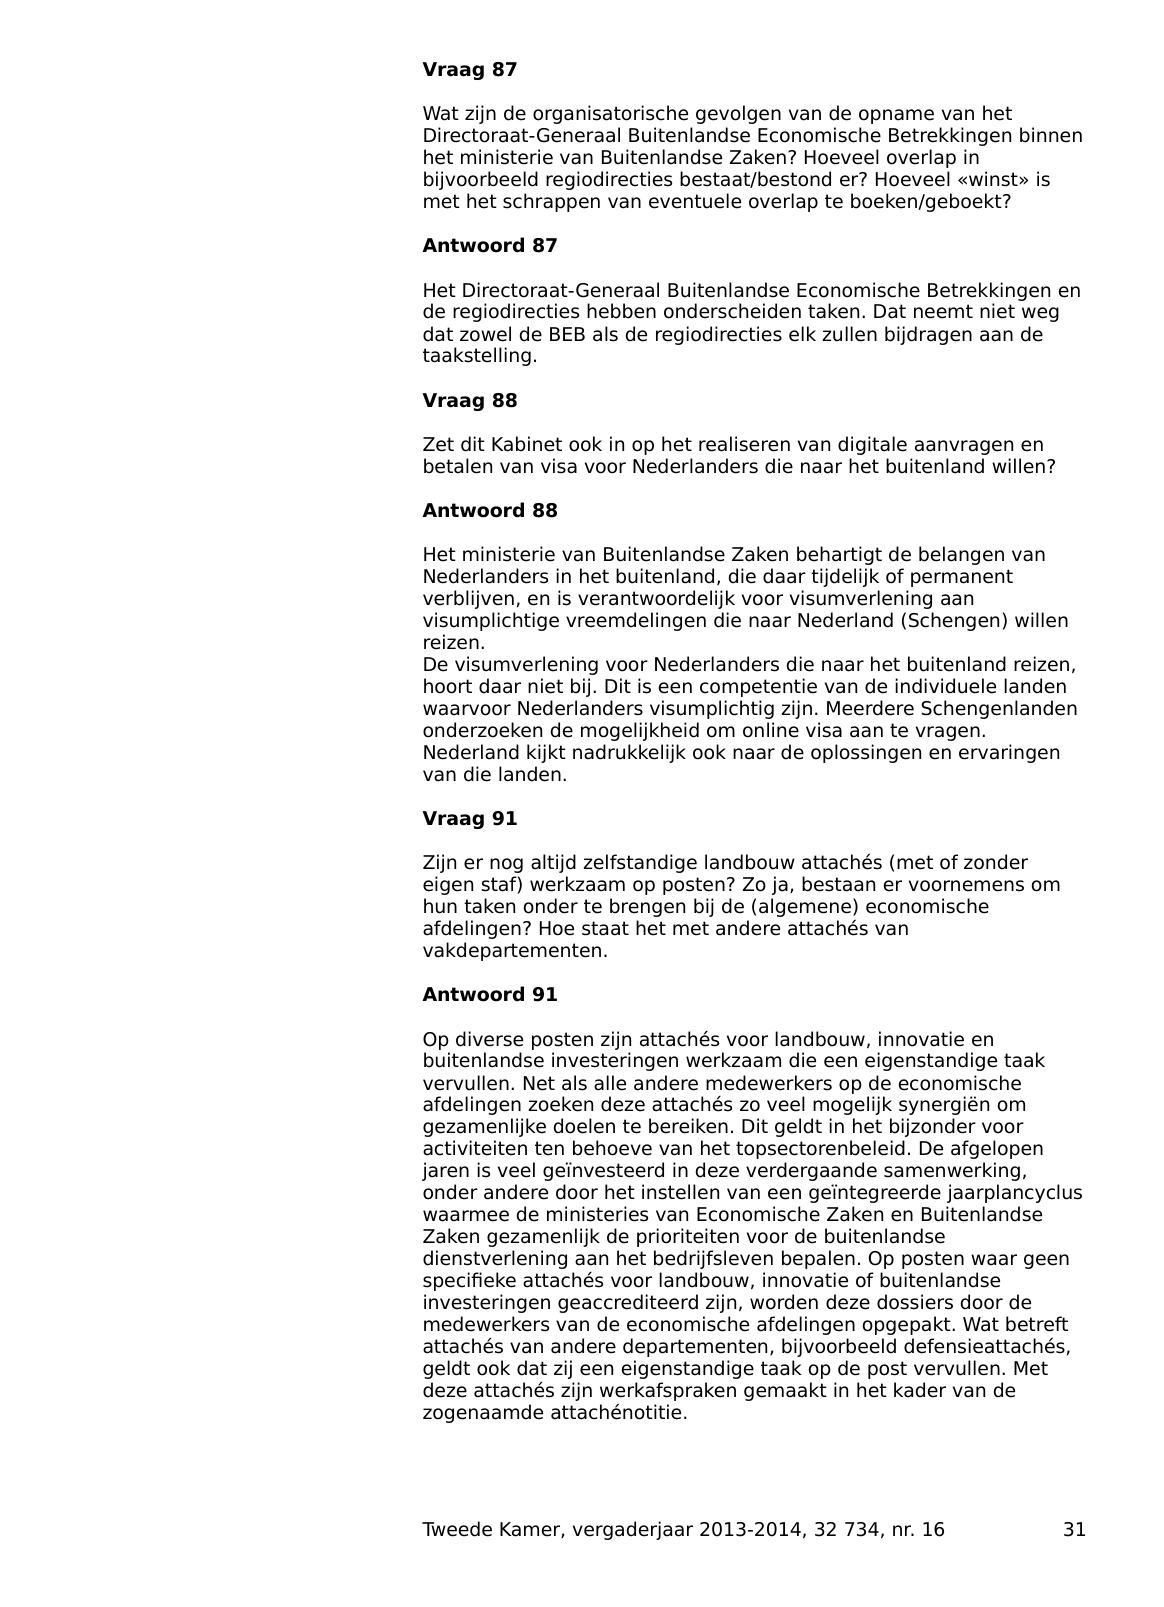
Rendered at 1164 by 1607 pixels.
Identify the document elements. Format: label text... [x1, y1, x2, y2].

text Het ministerie van Buitenlandse Zaken behartigt de belangen van Nederlanders in het buitenland, die daar tijdelijk of permanent verblijven, en is verantwoordelijk voor visumverlening aan visumplichtige vreemdelingen die naar Nederland (Schengen) willen reizen. [422, 544, 1087, 654]
text Zet dit Kabinet ook in op het realiseren van digitale aanvragen en betalen van visa voor Nederlanders die naar het buitenland willen? [422, 434, 1087, 478]
subtitle Antwoord 87 [422, 235, 1087, 257]
text Zijn er nog altijd zelfstandige landbouw attachés (met of zonder eigen staf) werkzaam op posten? Zo ja, bestaan er voornemens om hun taken onder te brengen bij de (algemene) economische afdelingen? Hoe staat het met andere attachés van vakdepartementen. [422, 852, 1087, 962]
text De visumverlening voor Nederlanders die naar het buitenland reizen, hoort daar niet bij. Dit is een competentie van de individuele landen waarvoor Nederlanders visumplichtig zijn. Meerdere Schengenlanden onderzoeken de mogelijkheid om online visa aan te vragen. Nederland kijkt nadrukkelijk ook naar de oplossingen en ervaringen van die landen. [422, 654, 1087, 786]
subtitle Vraag 88 [422, 389, 1087, 412]
subtitle Antwoord 91 [422, 984, 1087, 1006]
subtitle Vraag 87 [422, 59, 1087, 81]
subtitle Vraag 91 [422, 808, 1087, 830]
subtitle Antwoord 88 [422, 500, 1087, 522]
text Op diverse posten zijn attachés voor landbouw, innovatie en buitenlandse investeringen werkzaam die een eigenstandige taak vervullen. Net als alle andere medewerkers op de economische afdelingen zoeken deze attachés zo veel mogelijk synergiën om gezamenlijke doelen te bereiken. Dit geldt in het bijzonder voor activiteiten ten behoeve van het topsectorenbeleid. De afgelopen jaren is veel geïnvesteerd in deze verdergaande samenwerking, onder andere door het instellen van een geïntegreerde jaarplancyclus waarmee de ministeries van Economische Zaken en Buitenlandse Zaken gezamenlijk de prioriteiten voor de buitenlandse dienstverlening aan het bedrijfsleven bepalen. Op posten waar geen specifieke attachés voor landbouw, innovatie of buitenlandse investeringen geaccrediteerd zijn, worden deze dossiers door de medewerkers van de economische afdelingen opgepakt. Wat betreft attachés van andere departementen, bijvoorbeeld defensieattachés, geldt ook dat zij een eigenstandige taak op de post vervullen. Met deze attachés zijn werkafspraken gemaakt in het kader van de zogenaamde attachénotitie. [422, 1028, 1087, 1424]
text Wat zijn de organisatorische gevolgen van de opname van het Directoraat-Generaal Buitenlandse Economische Betrekkingen binnen het ministerie van Buitenlandse Zaken? Hoeveel overlap in bijvoorbeeld regiodirecties bestaat/bestond er? Hoeveel «winst» is met het schrappen van eventuele overlap te boeken/geboekt? [422, 103, 1087, 213]
text Het Directoraat-Generaal Buitenlandse Economische Betrekkingen en de regiodirecties hebben onderscheiden taken. Dat neemt niet weg dat zowel de BEB als de regiodirecties elk zullen bijdragen aan de taakstelling. [422, 279, 1087, 367]
